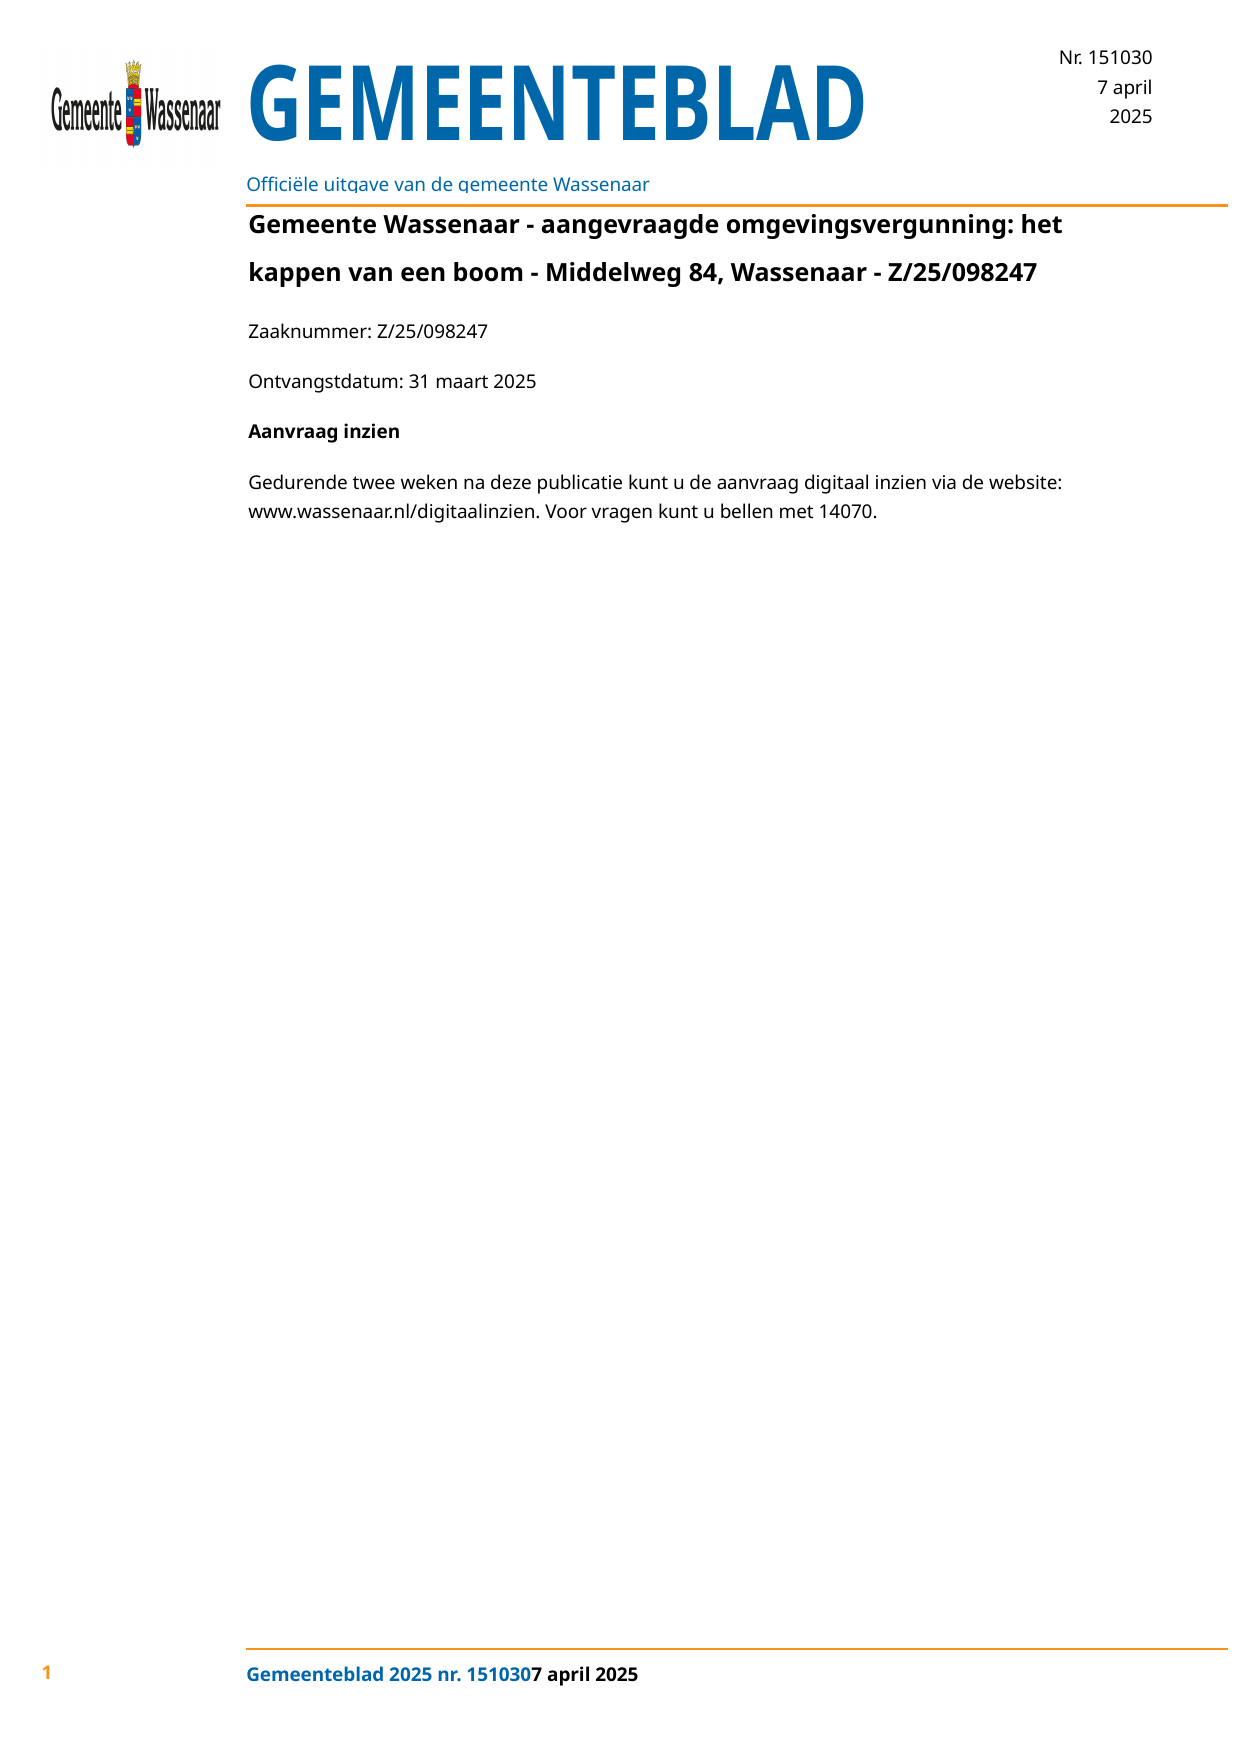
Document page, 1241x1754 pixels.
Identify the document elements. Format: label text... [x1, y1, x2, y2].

text Zaaknummer: Z/25/098247 [248, 318, 1152, 344]
picture [41, 47, 231, 172]
text Gedurende twee weken na deze publicatie kunt u de aanvraag digitaal inzien via de website: www.wassenaar.nl/digitaalinzien. Voor vragen kunt u bellen met 14070. [248, 469, 1152, 524]
text Ontvangstdatum: 31 maart 2025 [248, 368, 1152, 394]
text Aanvraag inzien [248, 419, 1152, 444]
text Gemeente Wassenaar - aangevraagde omgevingsvergunning: het kappen van een boom - Middelweg 84, Wassenaar - Z/25/098247 [248, 207, 1152, 288]
